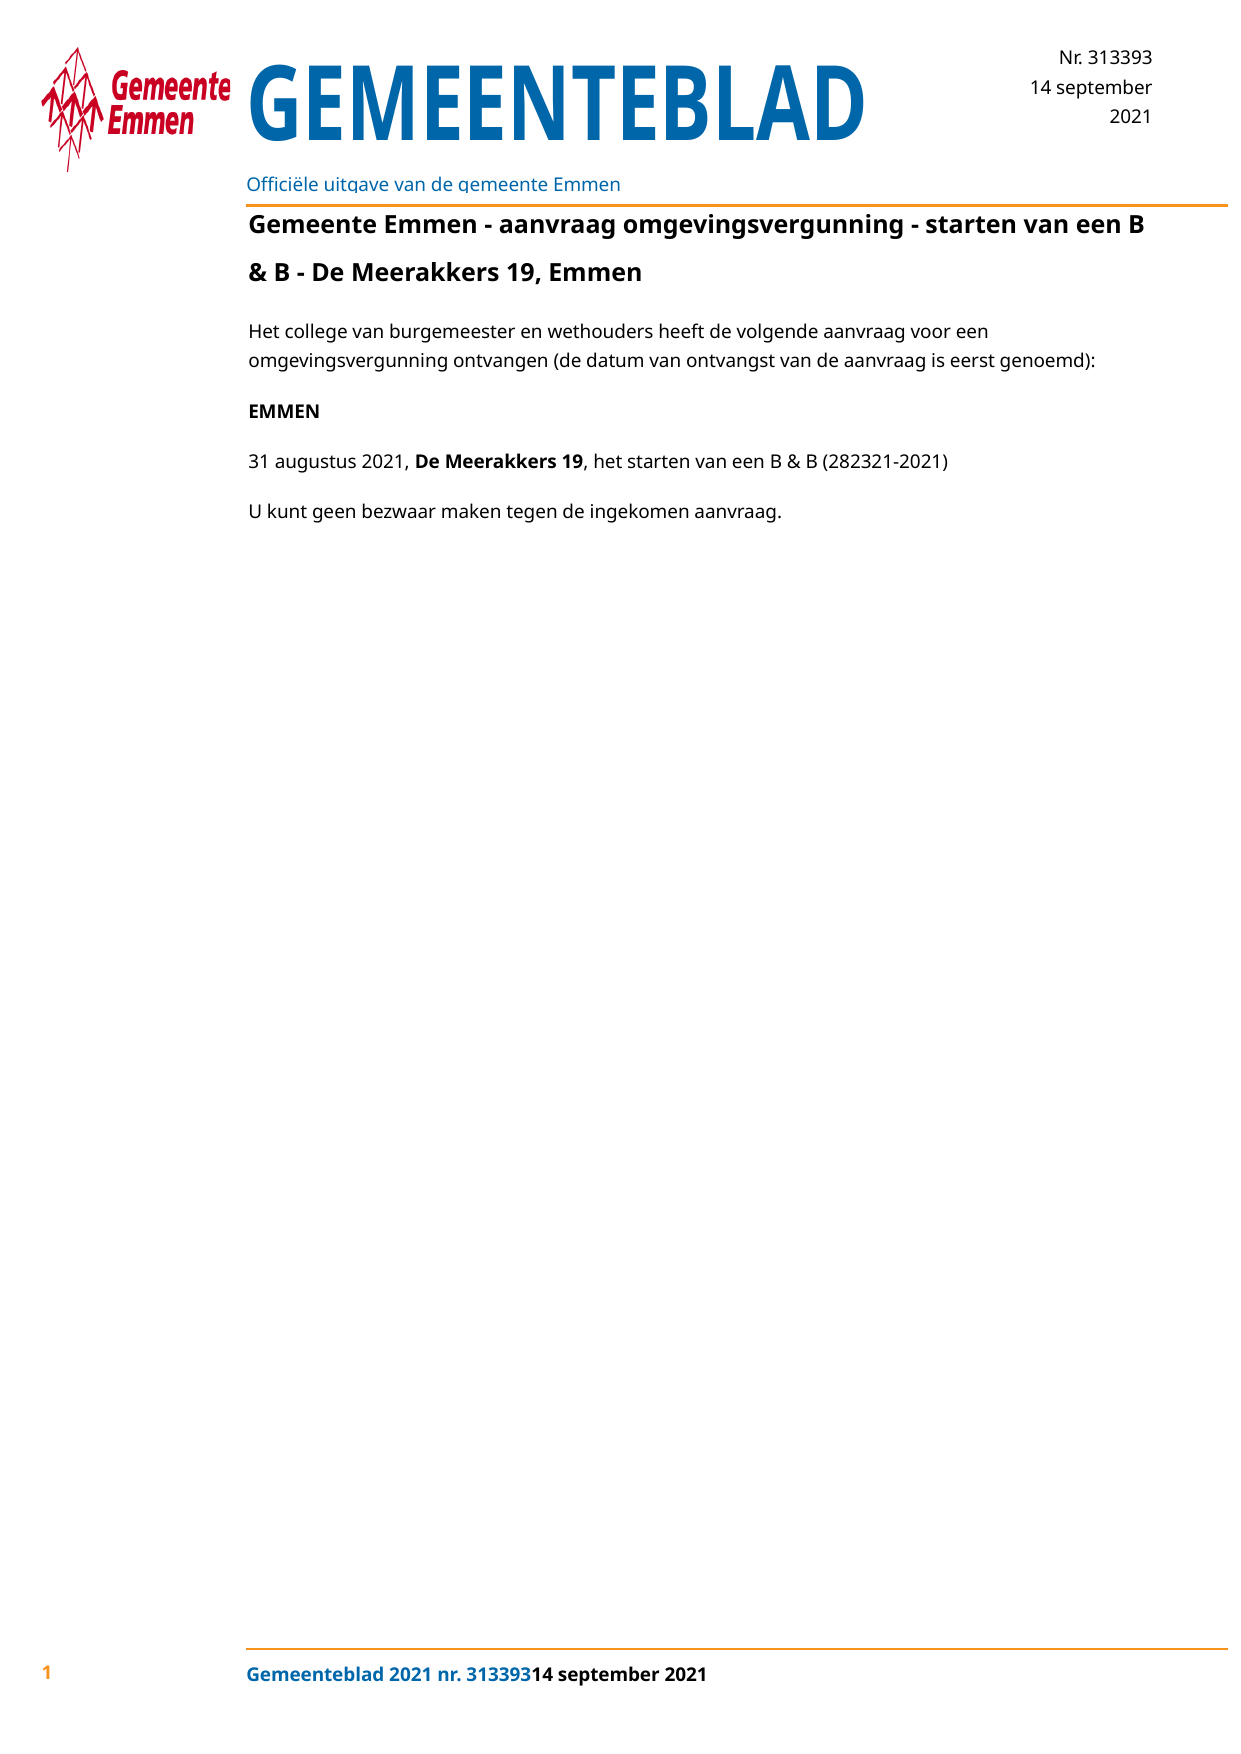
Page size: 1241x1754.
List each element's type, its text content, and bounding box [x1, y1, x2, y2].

picture [41, 47, 231, 172]
text Gemeente Emmen - aanvraag omgevingsvergunning - starten van een B & B - De Meerakkers 19, Emmen [248, 207, 1152, 288]
text Het college van burgemeester en wethouders heeft de volgende aanvraag voor een omgevingsvergunning ontvangen (de datum van ontvangst van de aanvraag is eerst genoemd): [248, 318, 1152, 373]
text 31 augustus 2021, De Meerakkers 19, het starten van een B & B (282321-2021) [248, 448, 1152, 474]
text U kunt geen bezwaar maken tegen de ingekomen aanvraag. [248, 499, 1152, 524]
text EMMEN [248, 398, 1152, 424]
